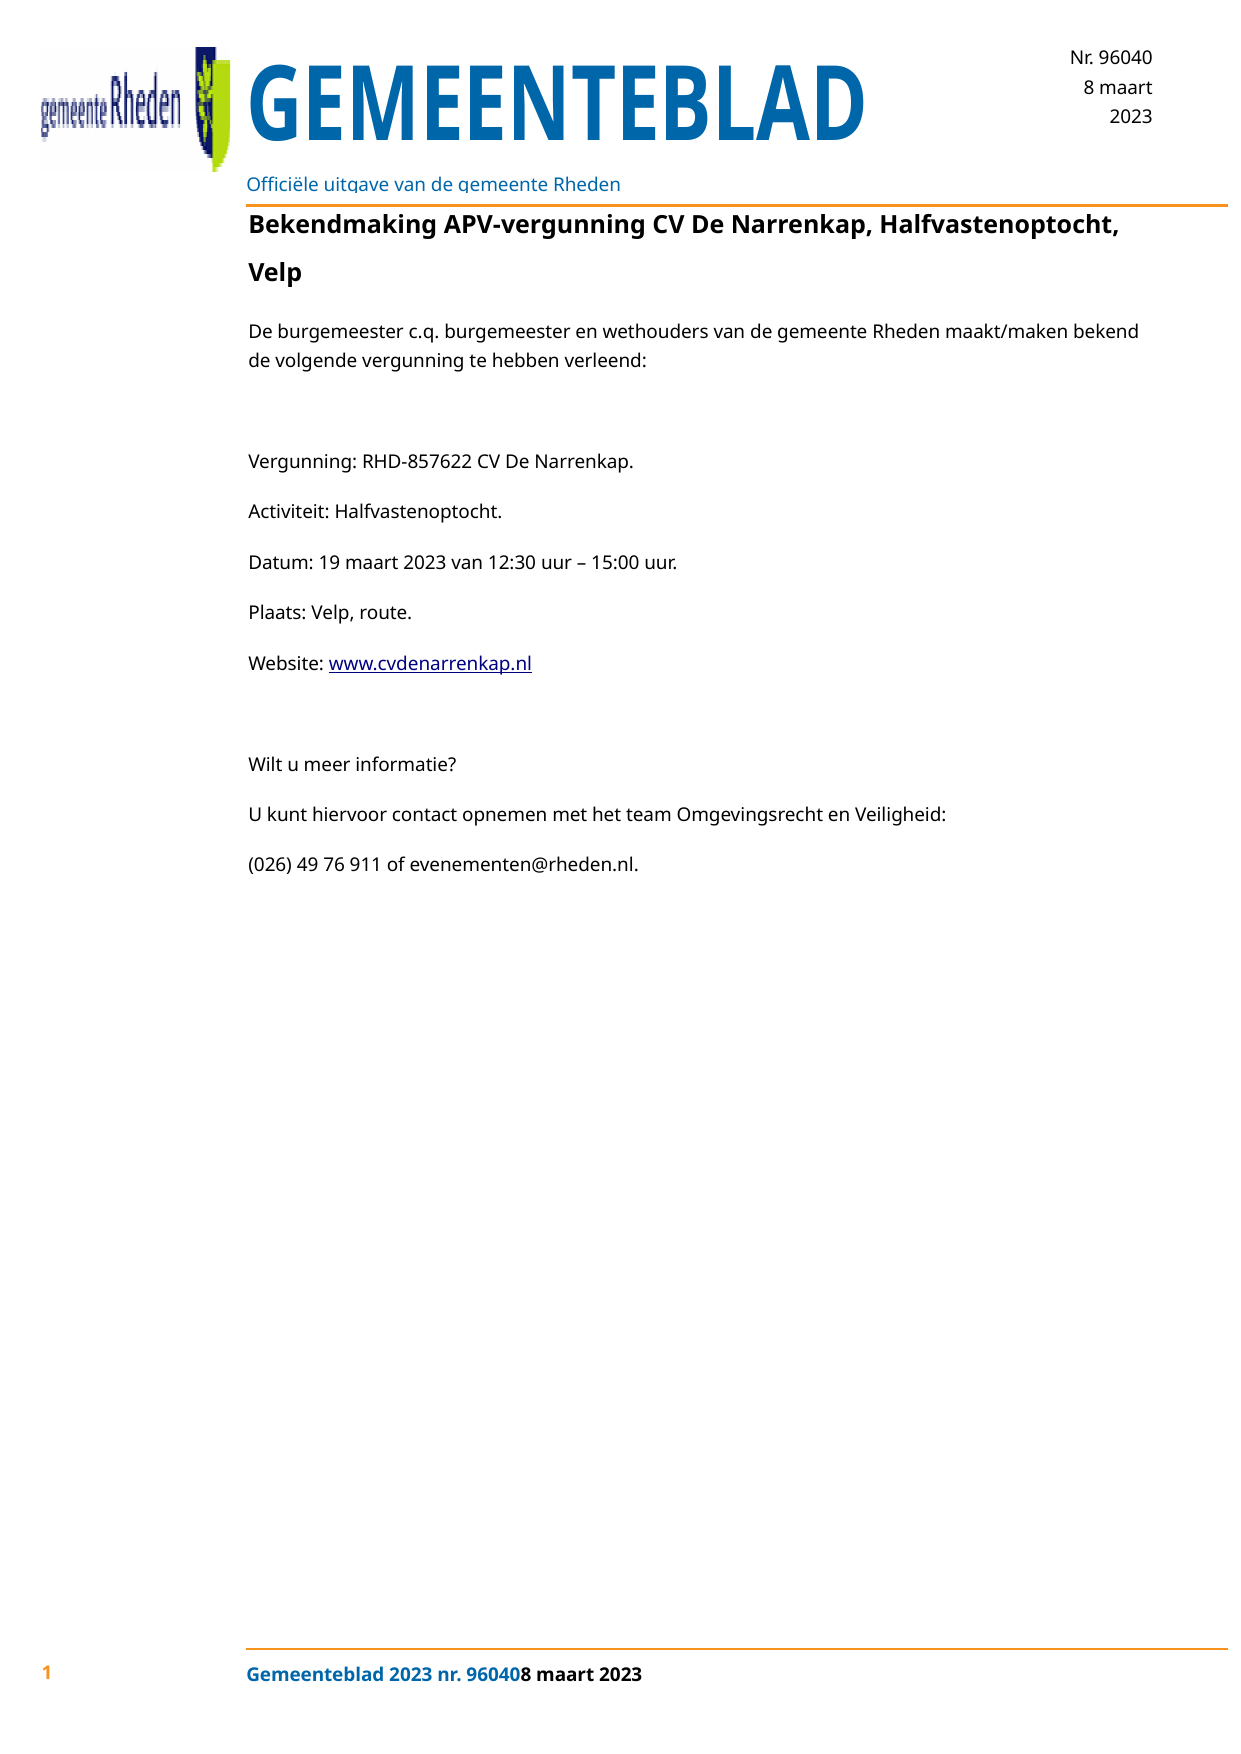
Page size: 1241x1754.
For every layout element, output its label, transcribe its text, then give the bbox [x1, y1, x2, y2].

text (026) 49 76 911 of evenementen@rheden.nl. [248, 852, 1152, 877]
text Website: www.cvdenarrenkap.nl [248, 650, 1152, 676]
text Activiteit: Halfvastenoptocht. [248, 499, 1152, 524]
text Datum: 19 maart 2023 van 12:30 uur – 15:00 uur. [248, 549, 1152, 575]
picture [41, 47, 231, 172]
text U kunt hiervoor contact opnemen met het team Omgevingsrecht en Veiligheid: [248, 801, 1152, 827]
text De burgemeester c.q. burgemeester en wethouders van de gemeente Rheden maakt/maken bekend de volgende vergunning te hebben verleend: [248, 318, 1152, 373]
text Wilt u meer informatie? [248, 751, 1152, 777]
text Plaats: Velp, route. [248, 599, 1152, 625]
text Bekendmaking APV-vergunning CV De Narrenkap, Halfvastenoptocht, Velp [248, 207, 1152, 288]
text Vergunning: RHD-857622 CV De Narrenkap. [248, 448, 1152, 474]
